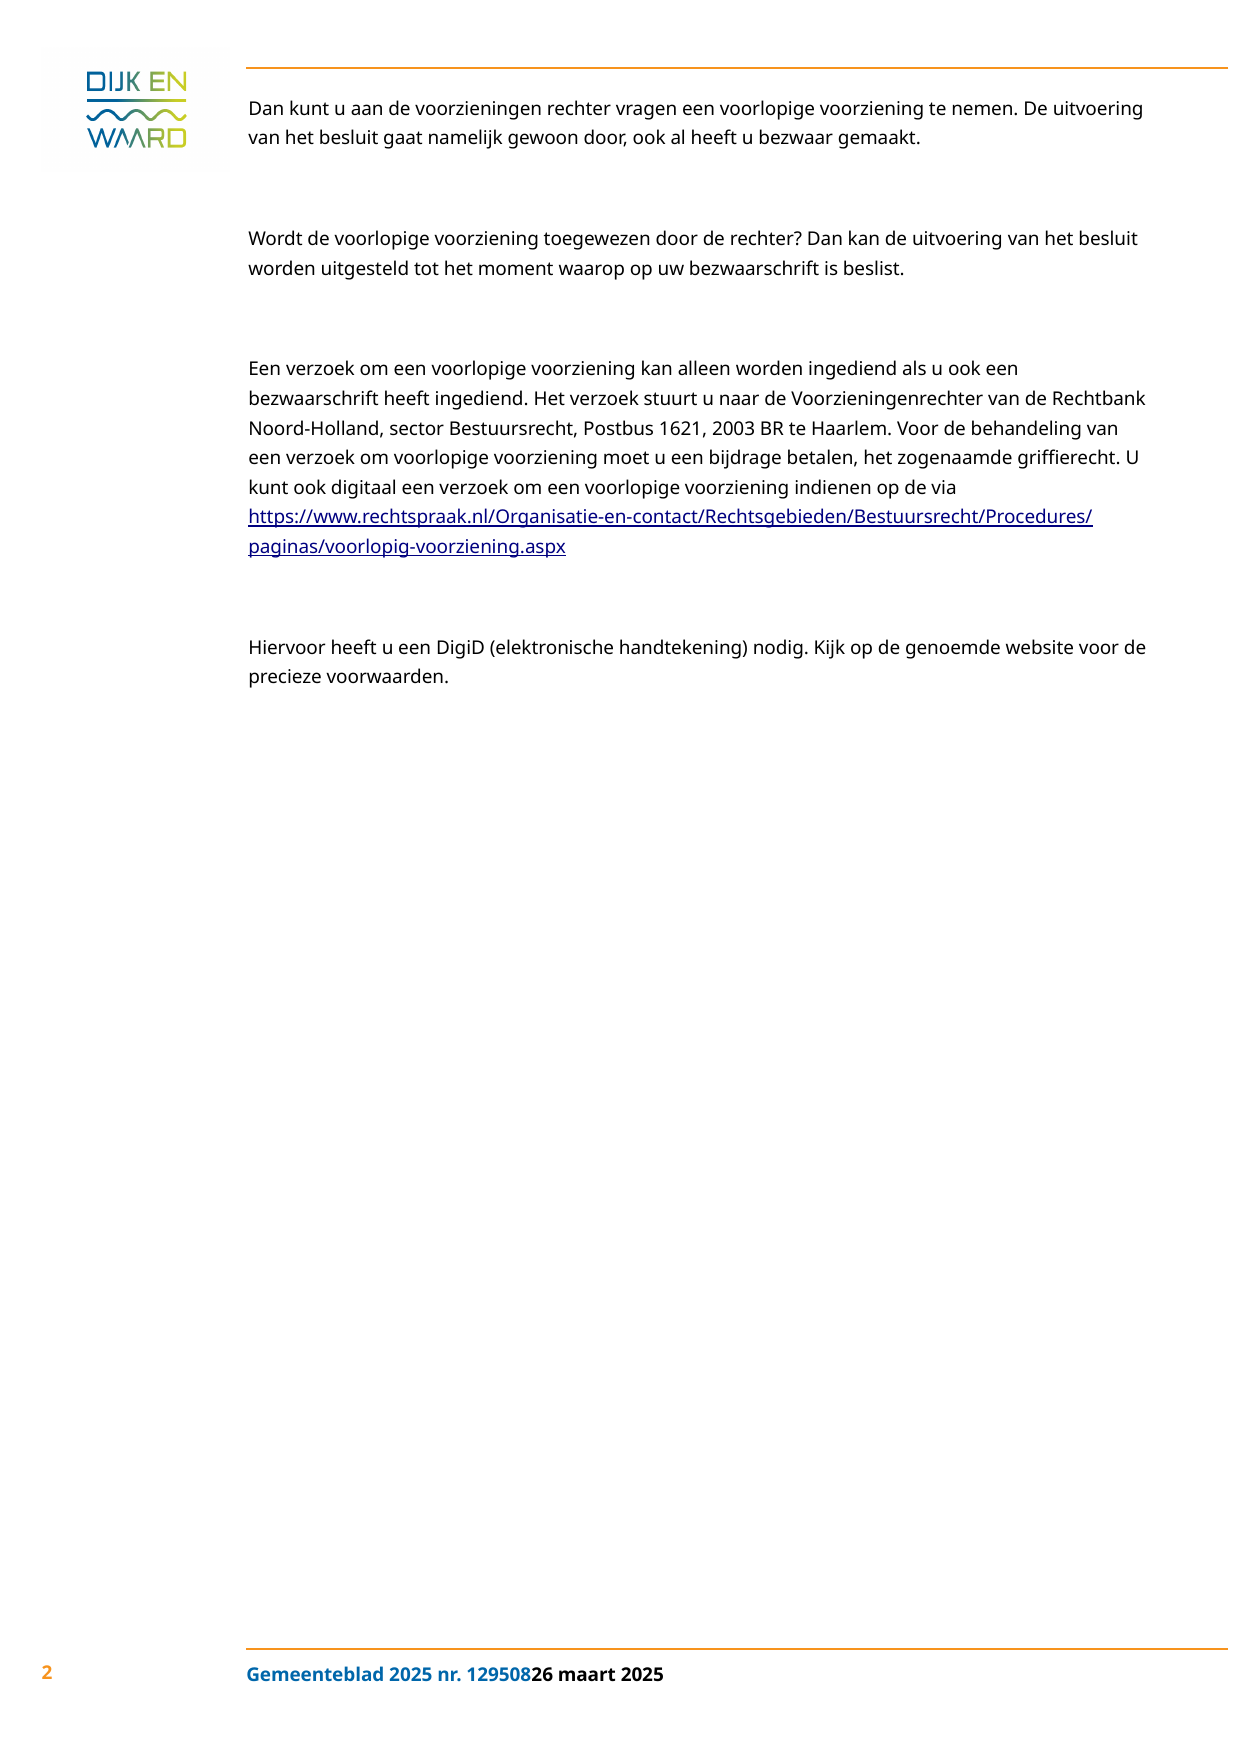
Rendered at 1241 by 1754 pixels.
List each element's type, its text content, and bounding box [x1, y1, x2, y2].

text Hiervoor heeft u een DigiD (elektronische handtekening) nodig. Kijk op de genoemde website voor de precieze voorwaarden. [248, 634, 1152, 689]
picture [41, 47, 231, 172]
text Dan kunt u aan de voorzieningen rechter vragen een voorlopige voorziening te nemen. De uitvoering van het besluit gaat namelijk gewoon door, ook al heeft u bezwaar gemaakt. [248, 95, 1152, 150]
text Een verzoek om een voorlopige voorziening kan alleen worden ingediend als u ook een bezwaarschrift heeft ingediend. Het verzoek stuurt u naar de Voorzieningenrechter van de Rechtbank Noord-Holland, sector Bestuursrecht, Postbus 1621, 2003 BR te Haarlem. Voor de behandeling van een verzoek om voorlopige voorziening moet u een bijdrage betalen, het zogenaamde griffierecht. U kunt ook digitaal een verzoek om een voorlopige voorziening indienen op de via https://www.rechtspraak.nl/Organisatie-en-contact/Rechtsgebieden/Bestuursrecht/Procedures/paginas/voorlopig-voorziening.aspx [248, 356, 1152, 559]
text Wordt de voorlopige voorziening toegewezen door de rechter? Dan kan de uitvoering van het besluit worden uitgesteld tot het moment waarop op uw bezwaarschrift is beslist. [248, 225, 1152, 281]
